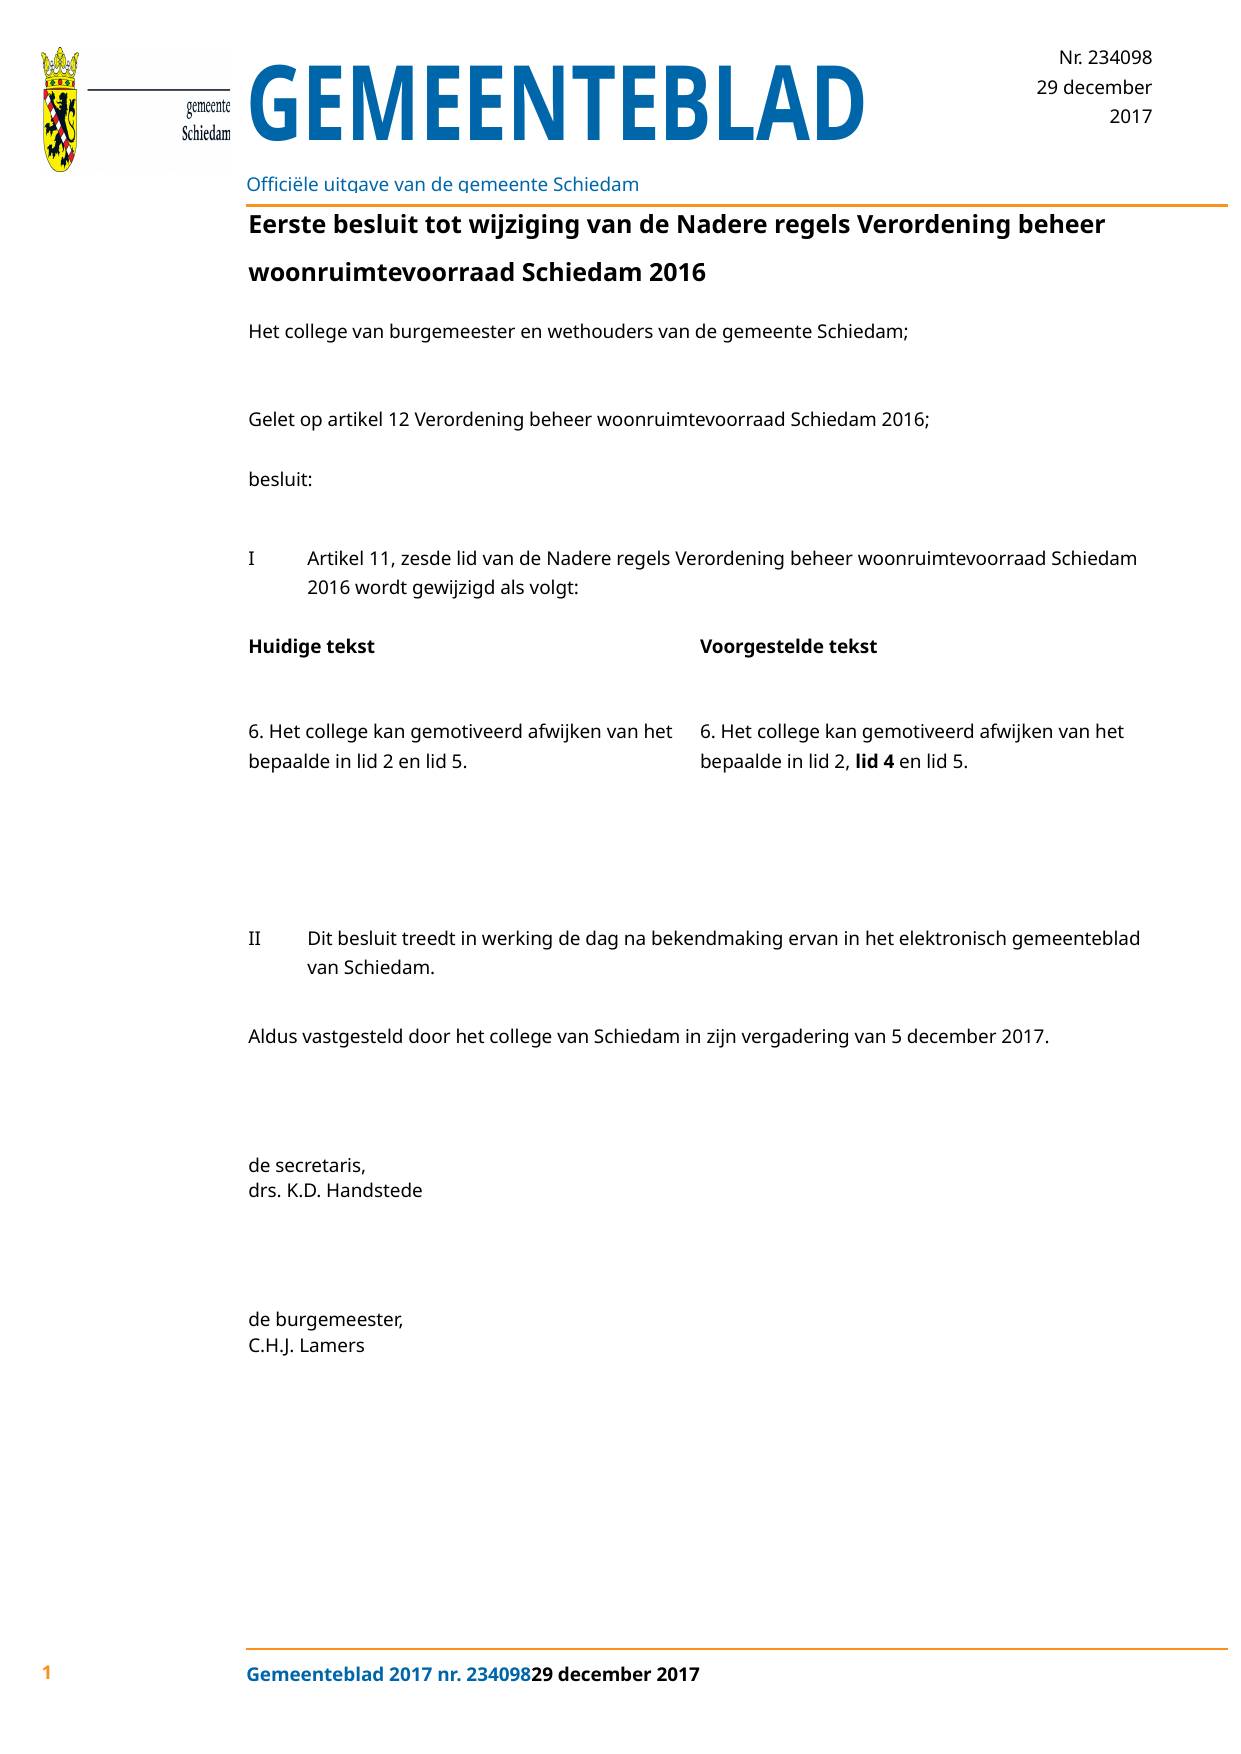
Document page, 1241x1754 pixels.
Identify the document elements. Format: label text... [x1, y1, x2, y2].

table_header Voorgestelde tekst [700, 634, 1152, 659]
text de secretaris, [248, 1152, 1152, 1178]
table_header Huidige tekst [248, 634, 700, 659]
table_cell 6. Het college kan gemotiveerd afwijken van het bepaalde in lid 2 en lid 5. [248, 659, 700, 892]
text de burgemeester, [248, 1306, 1152, 1332]
picture [41, 47, 231, 172]
list Artikel 11, zesde lid van de Nadere regels Verordening beheer woonruimtevoorraad Schiedam 2016 wordt gewijzigd als volgt: [248, 545, 1152, 600]
text Eerste besluit tot wijziging van de Nadere regels Verordening beheer woonruimtevoorraad Schiedam 2016 [248, 207, 1152, 288]
text drs. K.D. Handstede [248, 1178, 1152, 1203]
text Het college van burgemeester en wethouders van de gemeente Schiedam; [248, 318, 1152, 344]
list Dit besluit treedt in werking de dag na bekendmaking ervan in het elektronisch gemeenteblad van Schiedam. [248, 925, 1152, 980]
text Gelet op artikel 12 Verordening beheer woonruimtevoorraad Schiedam 2016; [248, 407, 1152, 432]
table_cell 6. Het college kan gemotiveerd afwijken van het bepaalde in lid 2, lid 4 en lid 5. [700, 659, 1152, 892]
text besluit: [248, 466, 1152, 492]
text Aldus vastgesteld door het college van Schiedam in zijn vergadering van 5 december 2017. [248, 1023, 1152, 1049]
text C.H.J. Lamers [248, 1332, 1152, 1358]
